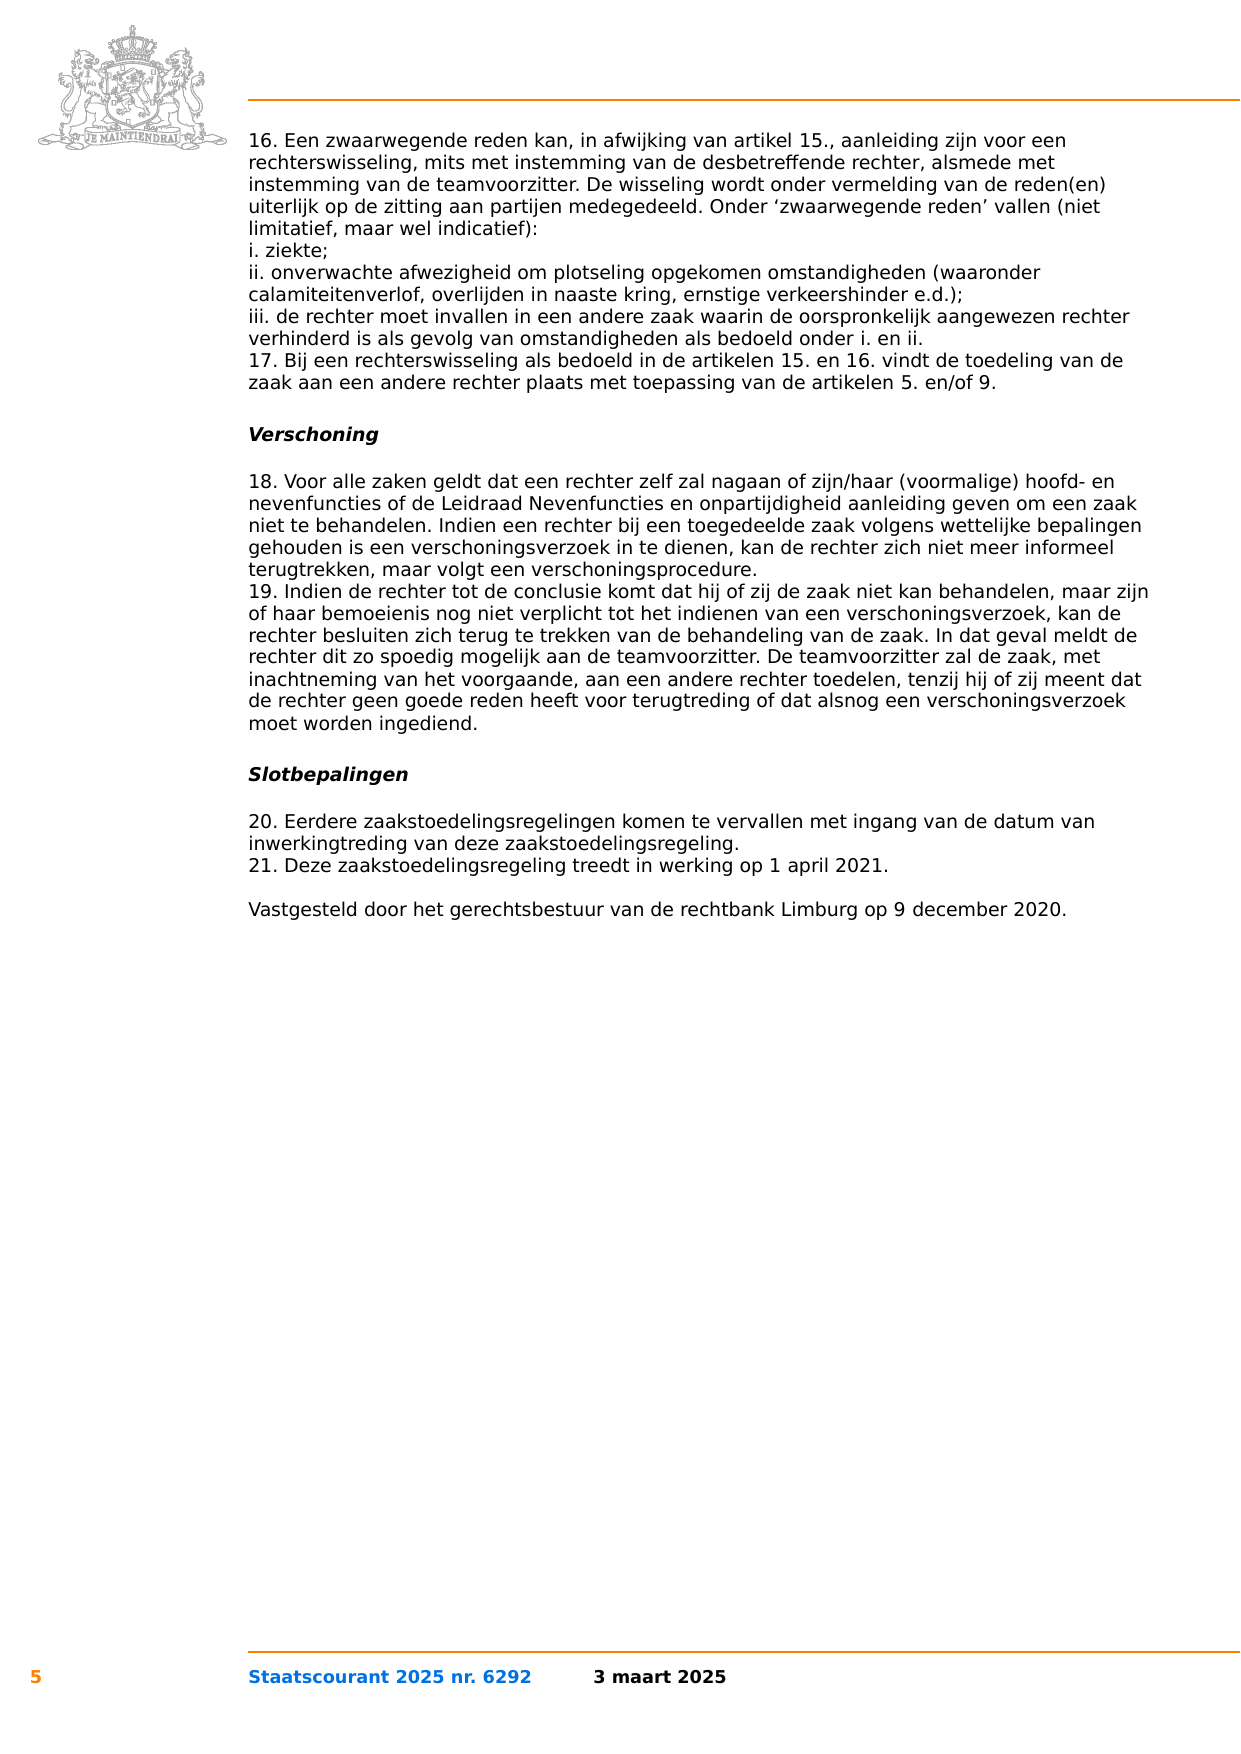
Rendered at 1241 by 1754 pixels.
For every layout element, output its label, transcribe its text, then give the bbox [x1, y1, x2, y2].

picture [38, 25, 227, 150]
text 16. Een zwaarwegende reden kan, in afwijking van artikel 15., aanleiding zijn voor een rechterswisseling, mits met instemming van de desbetreffende rechter, alsmede met instemming van de teamvoorzitter. De wisseling wordt onder vermelding van de reden(en) uiterlijk op de zitting aan partijen medegedeeld. Onder ‘zwaarwegende reden’ vallen (niet limitatief, maar wel indicatief): [248, 130, 1163, 240]
text 17. Bij een rechterswisseling als bedoeld in de artikelen 15. en 16. vindt de toedeling van de zaak aan een andere rechter plaats met toepassing van de artikelen 5. en/of 9. [248, 350, 1163, 394]
subtitle Verschoning [248, 424, 1163, 446]
text 20. Eerdere zaakstoedelingsregelingen komen te vervallen met ingang van de datum van inwerkingtreding van deze zaakstoedelingsregeling. [248, 811, 1163, 855]
text ii. onverwachte afwezigheid om plotseling opgekomen omstandigheden (waaronder calamiteitenverlof, overlijden in naaste kring, ernstige verkeershinder e.d.); [248, 262, 1163, 306]
text iii. de rechter moet invallen in een andere zaak waarin de oorspronkelijk aangewezen rechter verhinderd is als gevolg van omstandigheden als bedoeld onder i. en ii. [248, 306, 1163, 350]
text 19. Indien de rechter tot de conclusie komt dat hij of zij de zaak niet kan behandelen, maar zijn of haar bemoeienis nog niet verplicht tot het indienen van een verschoningsverzoek, kan de rechter besluiten zich terug te trekken van de behandeling van de zaak. In dat geval meldt de rechter dit zo spoedig mogelijk aan de teamvoorzitter. De teamvoorzitter zal de zaak, met inachtneming van het voorgaande, aan een andere rechter toedelen, tenzij hij of zij meent dat de rechter geen goede reden heeft voor terugtreding of dat alsnog een verschoningsverzoek moet worden ingediend. [248, 581, 1163, 734]
text 21. Deze zaakstoedelingsregeling treedt in werking op 1 april 2021. [248, 855, 1163, 877]
subtitle Slotbepalingen [248, 764, 1163, 786]
text 18. Voor alle zaken geldt dat een rechter zelf zal nagaan of zijn/haar (voormalige) hoofd- en nevenfuncties of de Leidraad Nevenfuncties en onpartijdigheid aanleiding geven om een zaak niet te behandelen. Indien een rechter bij een toegedeelde zaak volgens wettelijke bepalingen gehouden is een verschoningsverzoek in te dienen, kan de rechter zich niet meer informeel terugtrekken, maar volgt een verschoningsprocedure. [248, 471, 1163, 581]
text i. ziekte; [248, 240, 1163, 262]
text Vastgesteld door het gerechtsbestuur van de rechtbank Limburg op 9 december 2020. [248, 899, 1163, 921]
